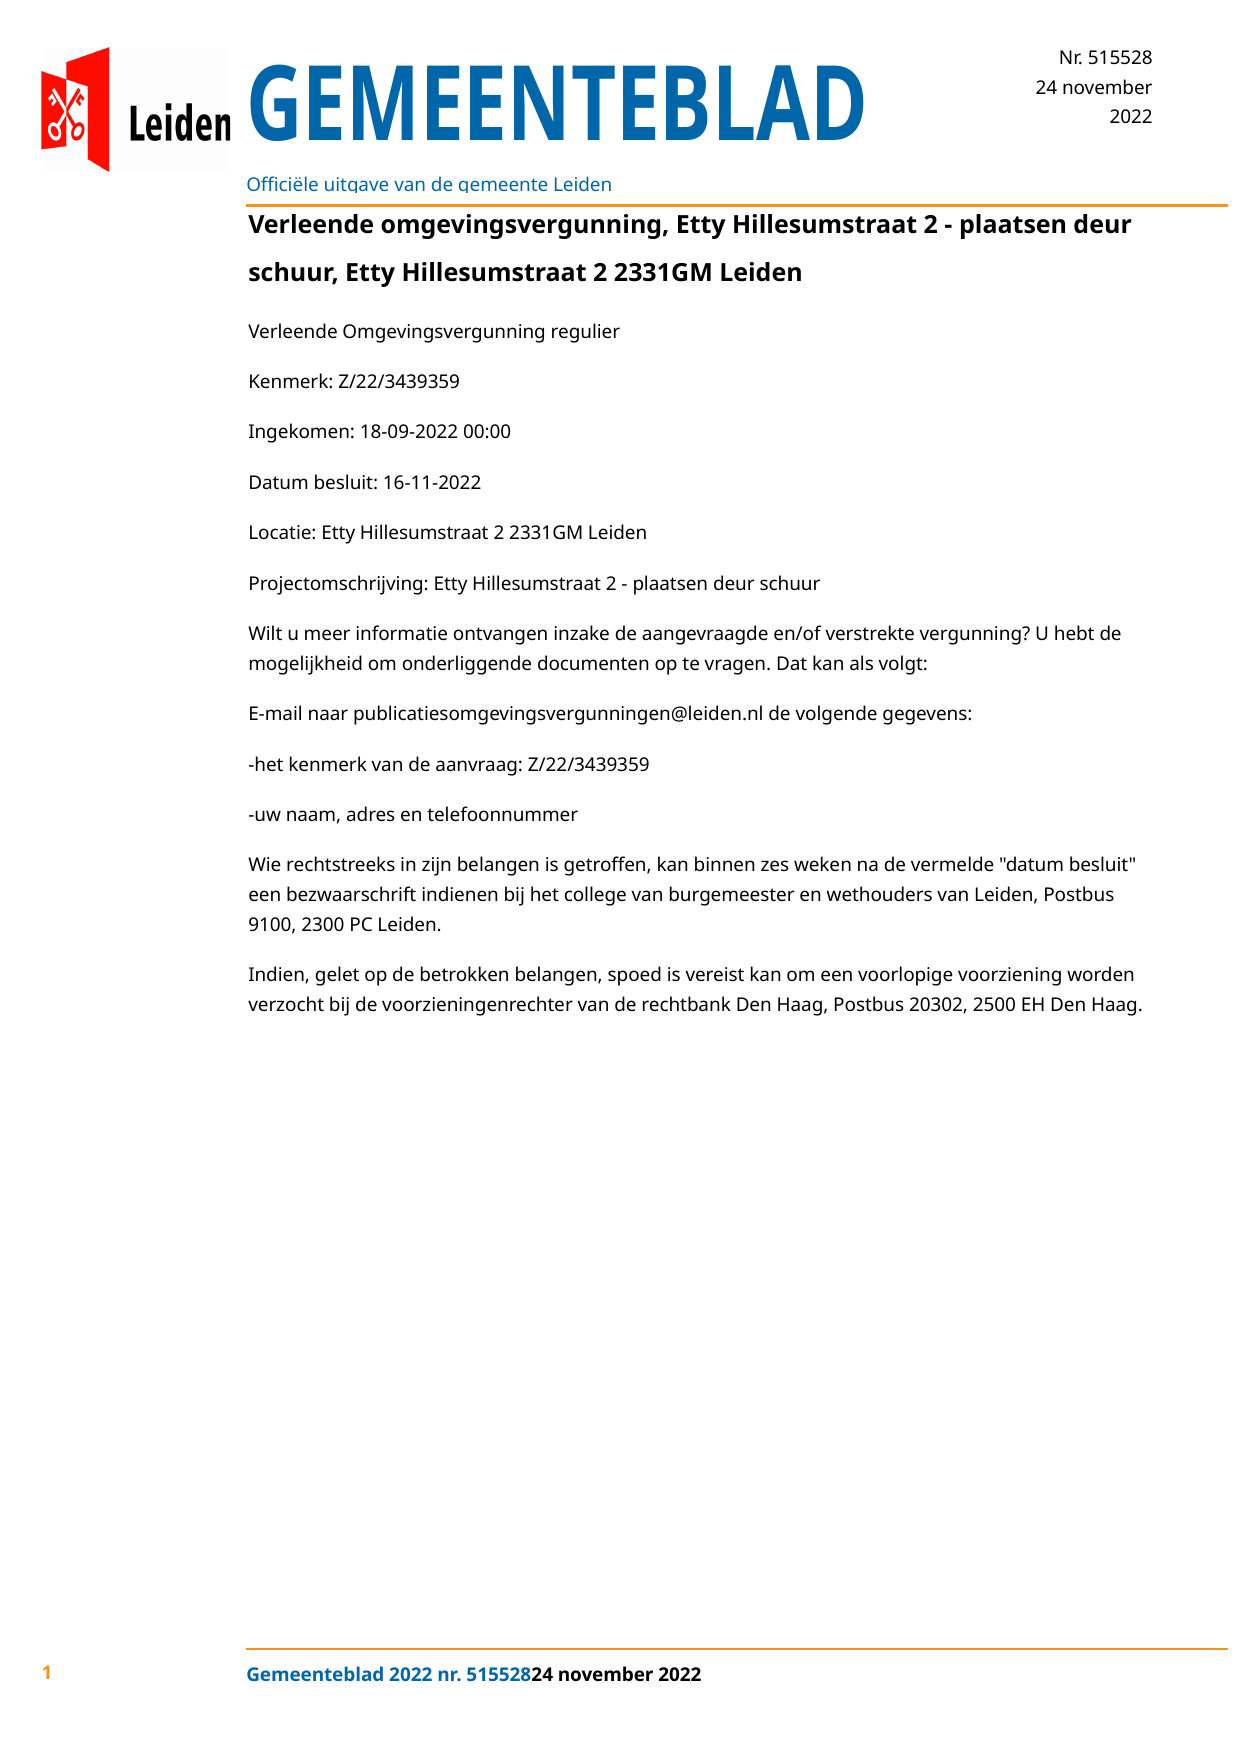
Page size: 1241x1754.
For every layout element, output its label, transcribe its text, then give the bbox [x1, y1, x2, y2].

text Indien, gelet op de betrokken belangen, spoed is vereist kan om een voorlopige voorziening worden verzocht bij de voorzieningenrechter van de rechtbank Den Haag, Postbus 20302, 2500 EH Den Haag. [248, 961, 1152, 1017]
text Locatie: Etty Hillesumstraat 2 2331GM Leiden [248, 519, 1152, 545]
text Ingekomen: 18-09-2022 00:00 [248, 419, 1152, 444]
text -het kenmerk van de aanvraag: Z/22/3439359 [248, 751, 1152, 777]
text Datum besluit: 16-11-2022 [248, 469, 1152, 495]
text Verleende Omgevingsvergunning regulier [248, 318, 1152, 344]
picture [41, 47, 231, 172]
text Wie rechtstreeks in zijn belangen is getroffen, kan binnen zes weken na de vermelde "datum besluit" een bezwaarschrift indienen bij het college van burgemeester en wethouders van Leiden, Postbus 9100, 2300 PC Leiden. [248, 852, 1152, 937]
text Verleende omgevingsvergunning, Etty Hillesumstraat 2 - plaatsen deur schuur, Etty Hillesumstraat 2 2331GM Leiden [248, 207, 1152, 288]
text Kenmerk: Z/22/3439359 [248, 368, 1152, 394]
text E-mail naar publicatiesomgevingsvergunningen@leiden.nl de volgende gegevens: [248, 700, 1152, 726]
text Wilt u meer informatie ontvangen inzake de aangevraagde en/of verstrekte vergunning? U hebt de mogelijkheid om onderliggende documenten op te vragen. Dat kan als volgt: [248, 620, 1152, 676]
text -uw naam, adres en telefoonnummer [248, 801, 1152, 827]
text Projectomschrijving: Etty Hillesumstraat 2 - plaatsen deur schuur [248, 570, 1152, 596]
